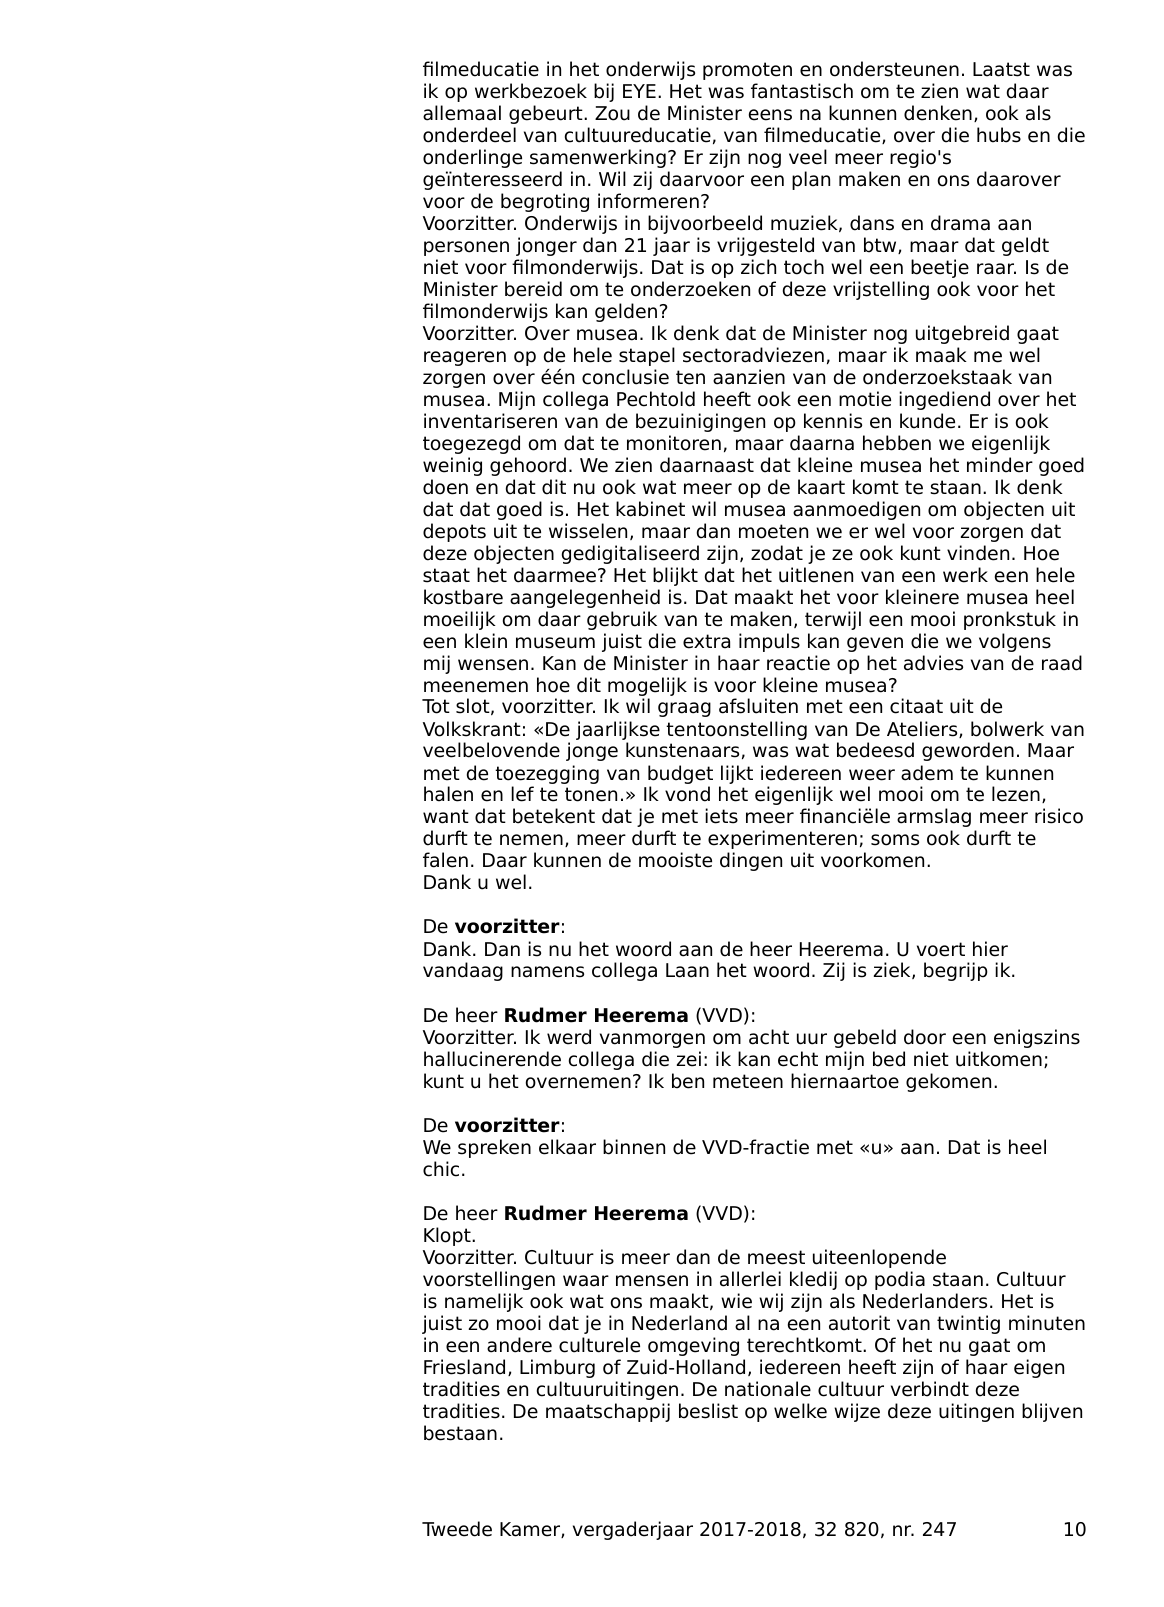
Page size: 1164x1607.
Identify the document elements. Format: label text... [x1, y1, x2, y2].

text Voorzitter. Onderwijs in bijvoorbeeld muziek, dans en drama aan personen jonger dan 21 jaar is vrijgesteld van btw, maar dat geldt niet voor filmonderwijs. Dat is op zich toch wel een beetje raar. Is de Minister bereid om te onderzoeken of deze vrijstelling ook voor het filmonderwijs kan gelden? [422, 213, 1087, 323]
text Klopt. [422, 1225, 1087, 1247]
text We spreken elkaar binnen de VVD-fractie met «u» aan. Dat is heel chic. [422, 1137, 1087, 1181]
text Tot slot, voorzitter. Ik wil graag afsluiten met een citaat uit de Volkskrant: «De jaarlijkse tentoonstelling van De Ateliers, bolwerk van veelbelovende jonge kunstenaars, was wat bedeesd geworden. Maar met de toezegging van budget lijkt iedereen weer adem te kunnen halen en lef te tonen.» Ik vond het eigenlijk wel mooi om te lezen, want dat betekent dat je met iets meer financiële armslag meer risico durft te nemen, meer durft te experimenteren; soms ook durft te falen. Daar kunnen de mooiste dingen uit voorkomen. [422, 696, 1087, 872]
text Dank u wel. [422, 872, 1087, 894]
text De heer Rudmer Heerema (VVD): [422, 1004, 1087, 1027]
text De voorzitter: [422, 916, 1087, 938]
text De heer Rudmer Heerema (VVD): [422, 1203, 1087, 1225]
text filmeducatie in het onderwijs promoten en ondersteunen. Laatst was ik op werkbezoek bij EYE. Het was fantastisch om te zien wat daar allemaal gebeurt. Zou de Minister eens na kunnen denken, ook als onderdeel van cultuureducatie, van filmeducatie, over die hubs en die onderlinge samenwerking? Er zijn nog veel meer regio's geïnteresseerd in. Wil zij daarvoor een plan maken en ons daarover voor de begroting informeren? [422, 59, 1087, 213]
text De voorzitter: [422, 1115, 1087, 1137]
text Voorzitter. Ik werd vanmorgen om acht uur gebeld door een enigszins hallucinerende collega die zei: ik kan echt mijn bed niet uitkomen; kunt u het overnemen? Ik ben meteen hiernaartoe gekomen. [422, 1027, 1087, 1092]
text Voorzitter. Cultuur is meer dan de meest uiteenlopende voorstellingen waar mensen in allerlei kledij op podia staan. Cultuur is namelijk ook wat ons maakt, wie wij zijn als Nederlanders. Het is juist zo mooi dat je in Nederland al na een autorit van twintig minuten in een andere culturele omgeving terechtkomt. Of het nu gaat om Friesland, Limburg of Zuid-Holland, iedereen heeft zijn of haar eigen tradities en cultuuruitingen. De nationale cultuur verbindt deze tradities. De maatschappij beslist op welke wijze deze uitingen blijven bestaan. [422, 1247, 1087, 1444]
text Voorzitter. Over musea. Ik denk dat de Minister nog uitgebreid gaat reageren op de hele stapel sectoradviezen, maar ik maak me wel zorgen over één conclusie ten aanzien van de onderzoekstaak van musea. Mijn collega Pechtold heeft ook een motie ingediend over het inventariseren van de bezuinigingen op kennis en kunde. Er is ook toegezegd om dat te monitoren, maar daarna hebben we eigenlijk weinig gehoord. We zien daarnaast dat kleine musea het minder goed doen en dat dit nu ook wat meer op de kaart komt te staan. Ik denk dat dat goed is. Het kabinet wil musea aanmoedigen om objecten uit depots uit te wisselen, maar dan moeten we er wel voor zorgen dat deze objecten gedigitaliseerd zijn, zodat je ze ook kunt vinden. Hoe staat het daarmee? Het blijkt dat het uitlenen van een werk een hele kostbare aangelegenheid is. Dat maakt het voor kleinere musea heel moeilijk om daar gebruik van te maken, terwijl een mooi pronkstuk in een klein museum juist die extra impuls kan geven die we volgens mij wensen. Kan de Minister in haar reactie op het advies van de raad meenemen hoe dit mogelijk is voor kleine musea? [422, 323, 1087, 696]
text Dank. Dan is nu het woord aan de heer Heerema. U voert hier vandaag namens collega Laan het woord. Zij is ziek, begrijp ik. [422, 938, 1087, 982]
